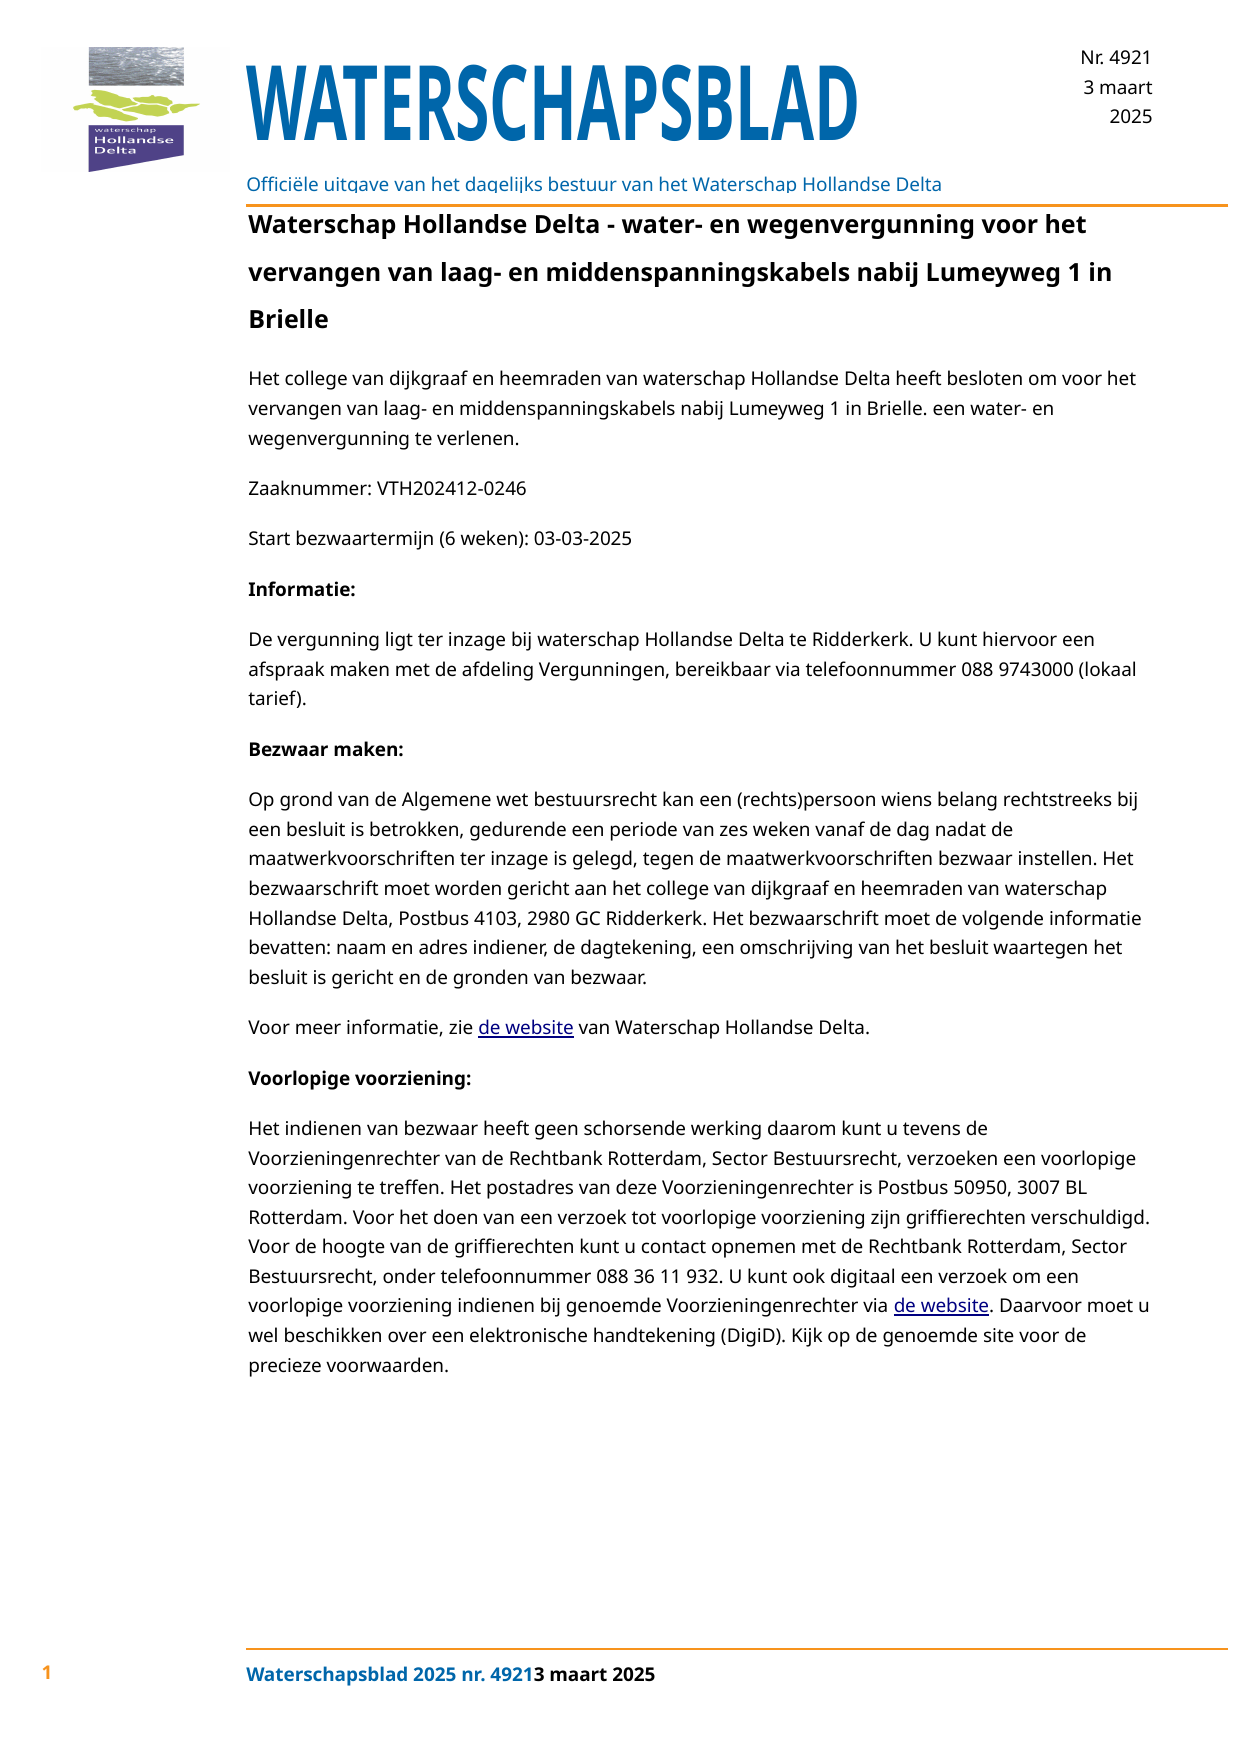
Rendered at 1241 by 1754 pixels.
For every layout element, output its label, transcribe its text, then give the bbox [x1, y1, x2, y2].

text Voor meer informatie, zie de website van Waterschap Hollandse Delta. [248, 1014, 1152, 1040]
text Informatie: [248, 576, 1152, 602]
text Op grond van de Algemene wet bestuursrecht kan een (rechts)persoon wiens belang rechtstreeks bij een besluit is betrokken, gedurende een periode van zes weken vanaf de dag nadat de maatwerkvoorschriften ter inzage is gelegd, tegen de maatwerkvoorschriften bezwaar instellen. Het bezwaarschrift moet worden gericht aan het college van dijkgraaf en heemraden van waterschap Hollandse Delta, Postbus 4103, 2980 GC Ridderkerk. Het bezwaarschrift moet de volgende informatie bevatten: naam en adres indiener, de dagtekening, een omschrijving van het besluit waartegen het besluit is gericht en de gronden van bezwaar. [248, 786, 1152, 989]
text Het indienen van bezwaar heeft geen schorsende werking daarom kunt u tevens de Voorzieningenrechter van de Rechtbank Rotterdam, Sector Bestuursrecht, verzoeken een voorlopige voorziening te treffen. Het postadres van deze Voorzieningenrechter is Postbus 50950, 3007 BL Rotterdam. Voor het doen van een verzoek tot voorlopige voorziening zijn griffierechten verschuldigd. Voor de hoogte van de griffierechten kunt u contact opnemen met de Rechtbank Rotterdam, Sector Bestuursrecht, onder telefoonnummer 088 36 11 932. U kunt ook digitaal een verzoek om een voorlopige voorziening indienen bij genoemde Voorzieningenrechter via de website. Daarvoor moet u wel beschikken over een elektronische handtekening (DigiD). Kijk op de genoemde site voor de precieze voorwaarden. [248, 1115, 1152, 1377]
text Het college van dijkgraaf en heemraden van waterschap Hollandse Delta heeft besloten om voor het vervangen van laag- en middenspanningskabels nabij Lumeyweg 1 in Brielle. een water- en wegenvergunning te verlenen. [248, 366, 1152, 450]
text Start bezwaartermijn (6 weken): 03-03-2025 [248, 526, 1152, 551]
picture [41, 47, 231, 172]
text Waterschap Hollandse Delta - water- en wegenvergunning voor het vervangen van laag- en middenspanningskabels nabij Lumeyweg 1 in Brielle [248, 207, 1152, 336]
text Zaaknummer: VTH202412-0246 [248, 475, 1152, 501]
text Voorlopige voorziening: [248, 1065, 1152, 1090]
text De vergunning ligt ter inzage bij waterschap Hollandse Delta te Ridderkerk. U kunt hiervoor een afspraak maken met de afdeling Vergunningen, bereikbaar via telefoonnummer 088 9743000 (lokaal tarief). [248, 626, 1152, 711]
text Bezwaar maken: [248, 736, 1152, 762]
